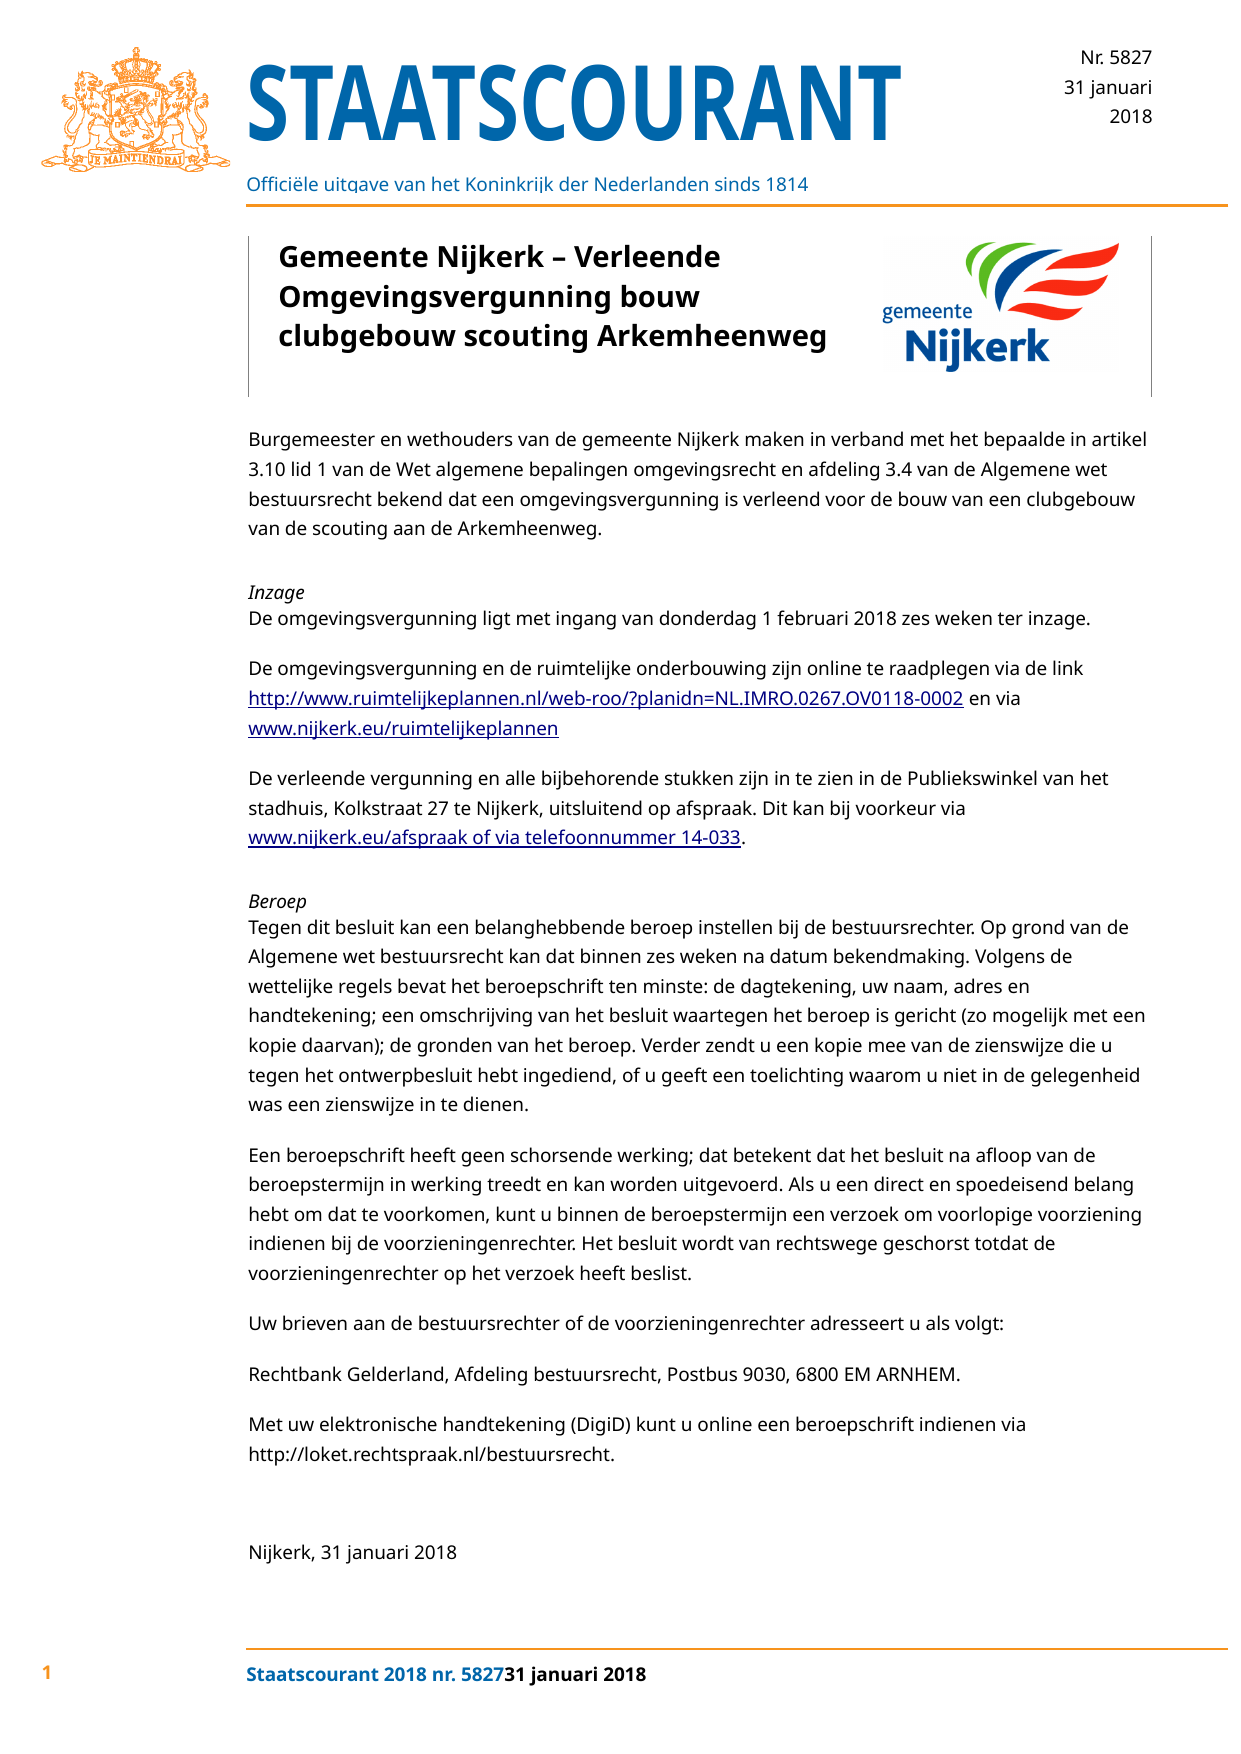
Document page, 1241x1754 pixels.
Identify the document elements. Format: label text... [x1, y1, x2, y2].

text De omgevingsvergunning ligt met ingang van donderdag 1 februari 2018 zes weken ter inzage. [248, 605, 1152, 631]
text Met uw elektronische handtekening (DigiD) kunt u online een beroepschrift indienen via http://loket.rechtspraak.nl/bestuursrecht. [248, 1411, 1152, 1467]
text De omgevingsvergunning en de ruimtelijke onderbouwing zijn online te raadplegen via de link http://www.ruimtelijkeplannen.nl/web-roo/?planidn=NL.IMRO.0267.OV0118-0002 en via www.nijkerk.eu/ruimtelijkeplannen [248, 656, 1152, 740]
table_header Gemeente Nijkerk – Verleende Omgevingsvergunning bouw clubgebouw scouting Arkemheenweg [249, 236, 850, 397]
text De verleende vergunning en alle bijbehorende stukken zijn in te zien in de Publiekswinkel van het stadhuis, Kolkstraat 27 te Nijkerk, uitsluitend op afspraak. Dit kan bij voorkeur via www.nijkerk.eu/afspraak of via telefoonnummer 14-033. [248, 765, 1152, 850]
text Uw brieven aan de bestuursrechter of de voorzieningenrechter adresseert u als volgt: [248, 1311, 1152, 1336]
text Tegen dit besluit kan een belanghebbende beroep instellen bij de bestuursrechter. Op grond van de Algemene wet bestuursrecht kan dat binnen zes weken na datum bekendmaking. Volgens de wettelijke regels bevat het beroepschrift ten minste: de dagtekening, uw naam, adres en handtekening; een omschrijving van het besluit waartegen het beroep is gericht (zo mogelijk met een kopie daarvan); de gronden van het beroep. Verder zendt u een kopie mee van de zienswijze die u tegen het ontwerpbesluit hebt ingediend, of u geeft een toelichting waarom u niet in de gelegenheid was een zienswijze in te dienen. [248, 914, 1152, 1117]
picture [882, 236, 1119, 372]
picture [41, 47, 231, 172]
table_header [850, 236, 1151, 397]
text Beroep [248, 888, 1152, 914]
text Burgemeester en wethouders van de gemeente Nijkerk maken in verband met het bepaalde in artikel 3.10 lid 1 van de Wet algemene bepalingen omgevingsrecht en afdeling 3.4 van de Algemene wet bestuursrecht bekend dat een omgevingsvergunning is verleend voor de bouw van een clubgebouw van de scouting aan de Arkemheenweg. [248, 427, 1152, 541]
text Een beroepschrift heeft geen schorsende werking; dat betekent dat het besluit na afloop van de beroepstermijn in werking treedt en kan worden uitgevoerd. Als u een direct en spoedeisend belang hebt om dat te voorkomen, kunt u binnen de beroepstermijn een verzoek om voorlopige voorziening indienen bij de voorzieningenrechter. Het besluit wordt van rechtswege geschorst totdat de voorzieningenrechter op het verzoek heeft beslist. [248, 1142, 1152, 1286]
text Inzage [248, 579, 1152, 605]
text Rechtbank Gelderland, Afdeling bestuursrecht, Postbus 9030, 6800 EM ARNHEM. [248, 1361, 1152, 1387]
text Nijkerk, 31 januari 2018 [248, 1539, 1152, 1565]
